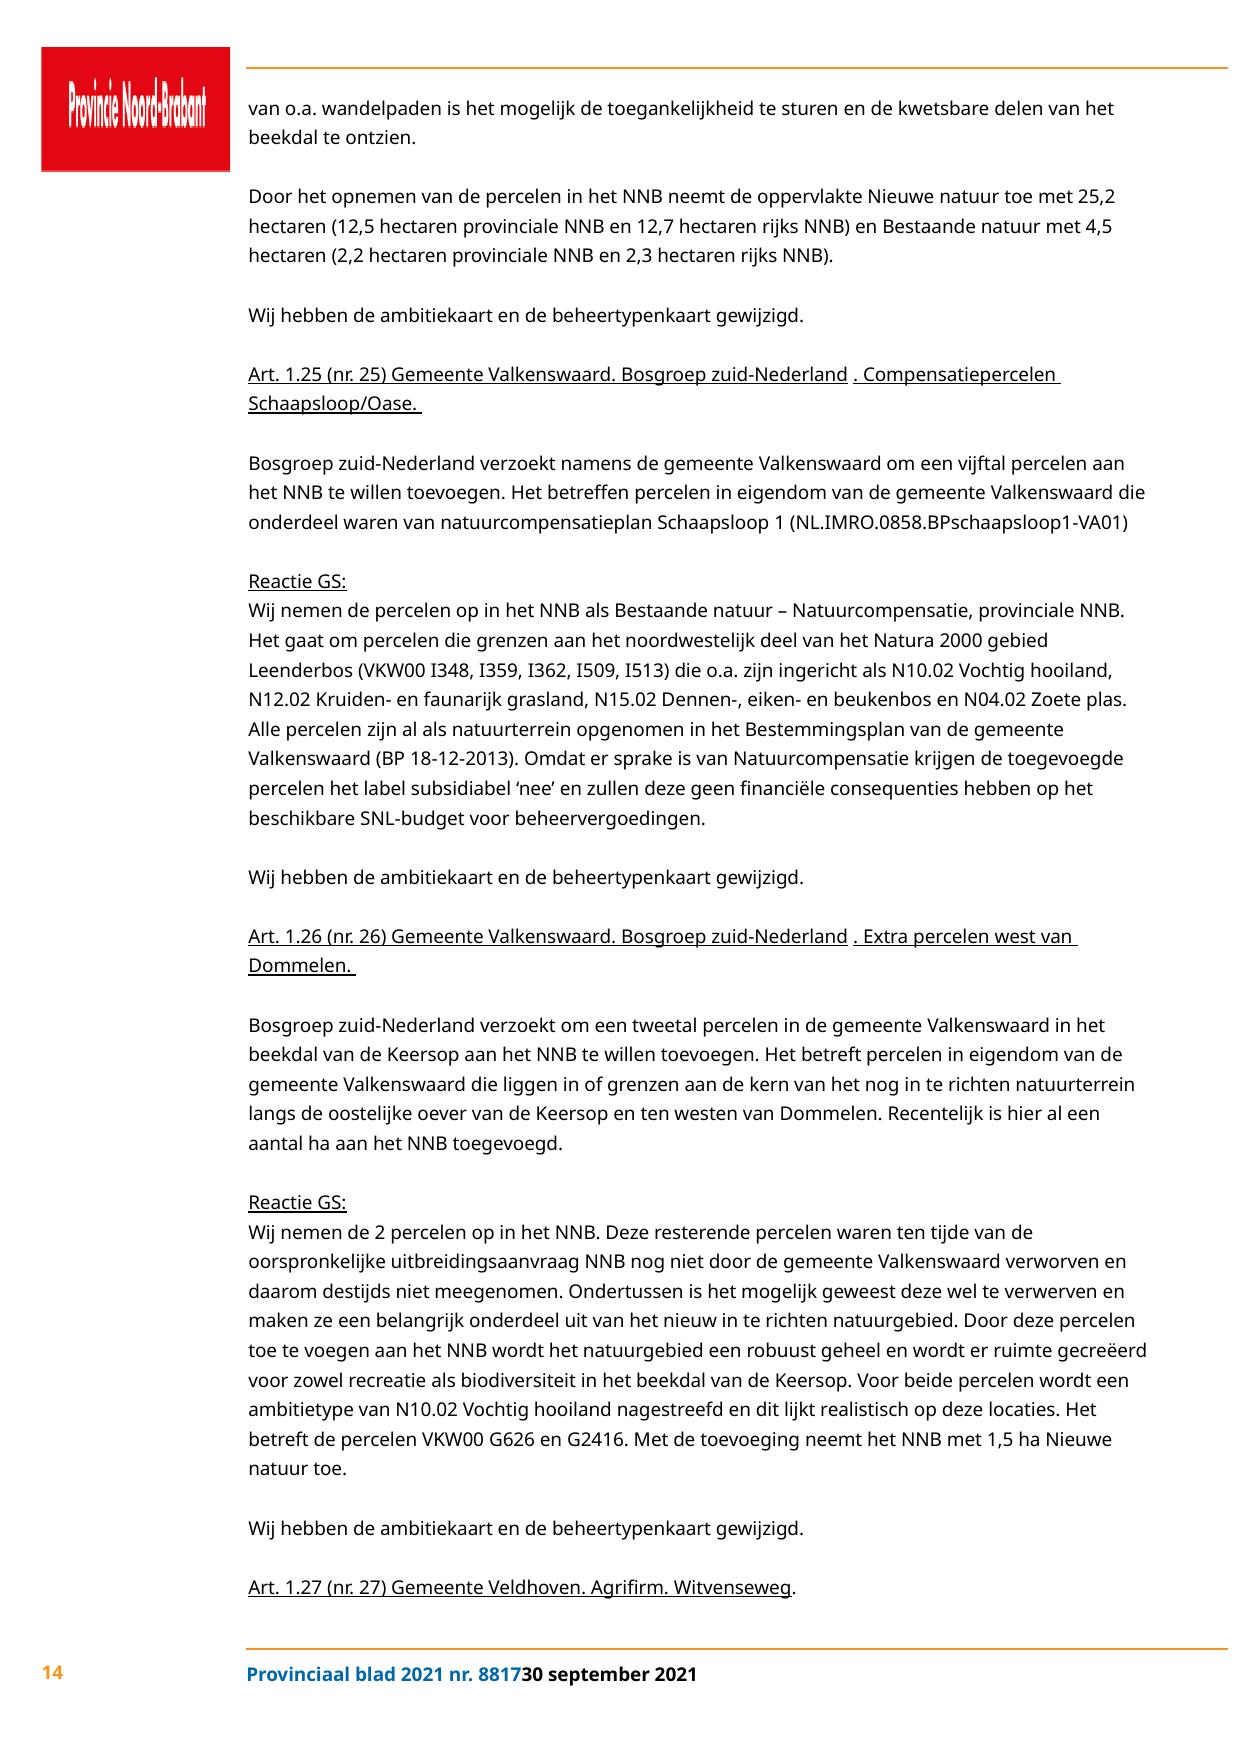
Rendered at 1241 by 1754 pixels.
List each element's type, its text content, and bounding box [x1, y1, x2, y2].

picture [41, 47, 231, 172]
text Art. 1.27 (nr. 27) Gemeente Veldhoven. Agrifirm. Witvenseweg. [248, 1574, 1152, 1600]
text Wij nemen de percelen op in het NNB als Bestaande natuur – Natuurcompensatie, provinciale NNB. Het gaat om percelen die grenzen aan het noordwestelijk deel van het Natura 2000 gebied Leenderbos (VKW00 I348, I359, I362, I509, I513) die o.a. zijn ingericht als N10.02 Vochtig hooiland, N12.02 Kruiden- en faunarijk grasland, N15.02 Dennen-, eiken- en beukenbos en N04.02 Zoete plas. Alle percelen zijn al als natuurterrein opgenomen in het Bestemmingsplan van de gemeente Valkenswaard (BP 18-12-2013). Omdat er sprake is van Natuurcompensatie krijgen de toegevoegde percelen het label subsidiabel ‘nee’ en zullen deze geen financiële consequenties hebben op het beschikbare SNL-budget voor beheervergoedingen. [248, 598, 1152, 831]
text Wij hebben de ambitiekaart en de beheertypenkaart gewijzigd. [248, 1515, 1152, 1541]
text van o.a. wandelpaden is het mogelijk de toegankelijkheid te sturen en de kwetsbare delen van het beekdal te ontzien. [248, 95, 1152, 150]
text Wij nemen de 2 percelen op in het NNB. Deze resterende percelen waren ten tijde van de oorspronkelijke uitbreidingsaanvraag NNB nog niet door de gemeente Valkenswaard verworven en daarom destijds niet meegenomen. Ondertussen is het mogelijk geweest deze wel te verwerven en maken ze een belangrijk onderdeel uit van het nieuw in te richten natuurgebied. Door deze percelen toe te voegen aan het NNB wordt het natuurgebied een robuust geheel en wordt er ruimte gecreëerd voor zowel recreatie als biodiversiteit in het beekdal van de Keersop. Voor beide percelen wordt een ambitietype van N10.02 Vochtig hooiland nagestreefd en dit lijkt realistisch op deze locaties. Het betreft de percelen VKW00 G626 en G2416. Met de toevoeging neemt het NNB met 1,5 ha Nieuwe natuur toe. [248, 1219, 1152, 1481]
text Reactie GS: [248, 1189, 1152, 1215]
text Bosgroep zuid-Nederland verzoekt namens de gemeente Valkenswaard om een vijftal percelen aan het NNB te willen toevoegen. Het betreffen percelen in eigendom van de gemeente Valkenswaard die onderdeel waren van natuurcompensatieplan Schaapsloop 1 (NL.IMRO.0858.BPschaapsloop1-VA01) [248, 450, 1152, 535]
text Art. 1.26 (nr. 26) Gemeente Valkenswaard. Bosgroep zuid-Nederland . Extra percelen west van Dommelen. [248, 923, 1152, 978]
text Art. 1.25 (nr. 25) Gemeente Valkenswaard. Bosgroep zuid-Nederland . Compensatiepercelen Schaapsloop/Oase. [248, 361, 1152, 416]
text Wij hebben de ambitiekaart en de beheertypenkaart gewijzigd. [248, 302, 1152, 328]
text Wij hebben de ambitiekaart en de beheertypenkaart gewijzigd. [248, 864, 1152, 890]
text Door het opnemen van de percelen in het NNB neemt de oppervlakte Nieuwe natuur toe met 25,2 hectaren (12,5 hectaren provinciale NNB en 12,7 hectaren rijks NNB) en Bestaande natuur met 4,5 hectaren (2,2 hectaren provinciale NNB en 2,3 hectaren rijks NNB). [248, 183, 1152, 268]
text Reactie GS: [248, 568, 1152, 594]
text Bosgroep zuid-Nederland verzoekt om een tweetal percelen in de gemeente Valkenswaard in het beekdal van de Keersop aan het NNB te willen toevoegen. Het betreft percelen in eigendom van de gemeente Valkenswaard die liggen in of grenzen aan de kern van het nog in te richten natuurterrein langs de oostelijke oever van de Keersop en ten westen van Dommelen. Recentelijk is hier al een aantal ha aan het NNB toegevoegd. [248, 1012, 1152, 1156]
